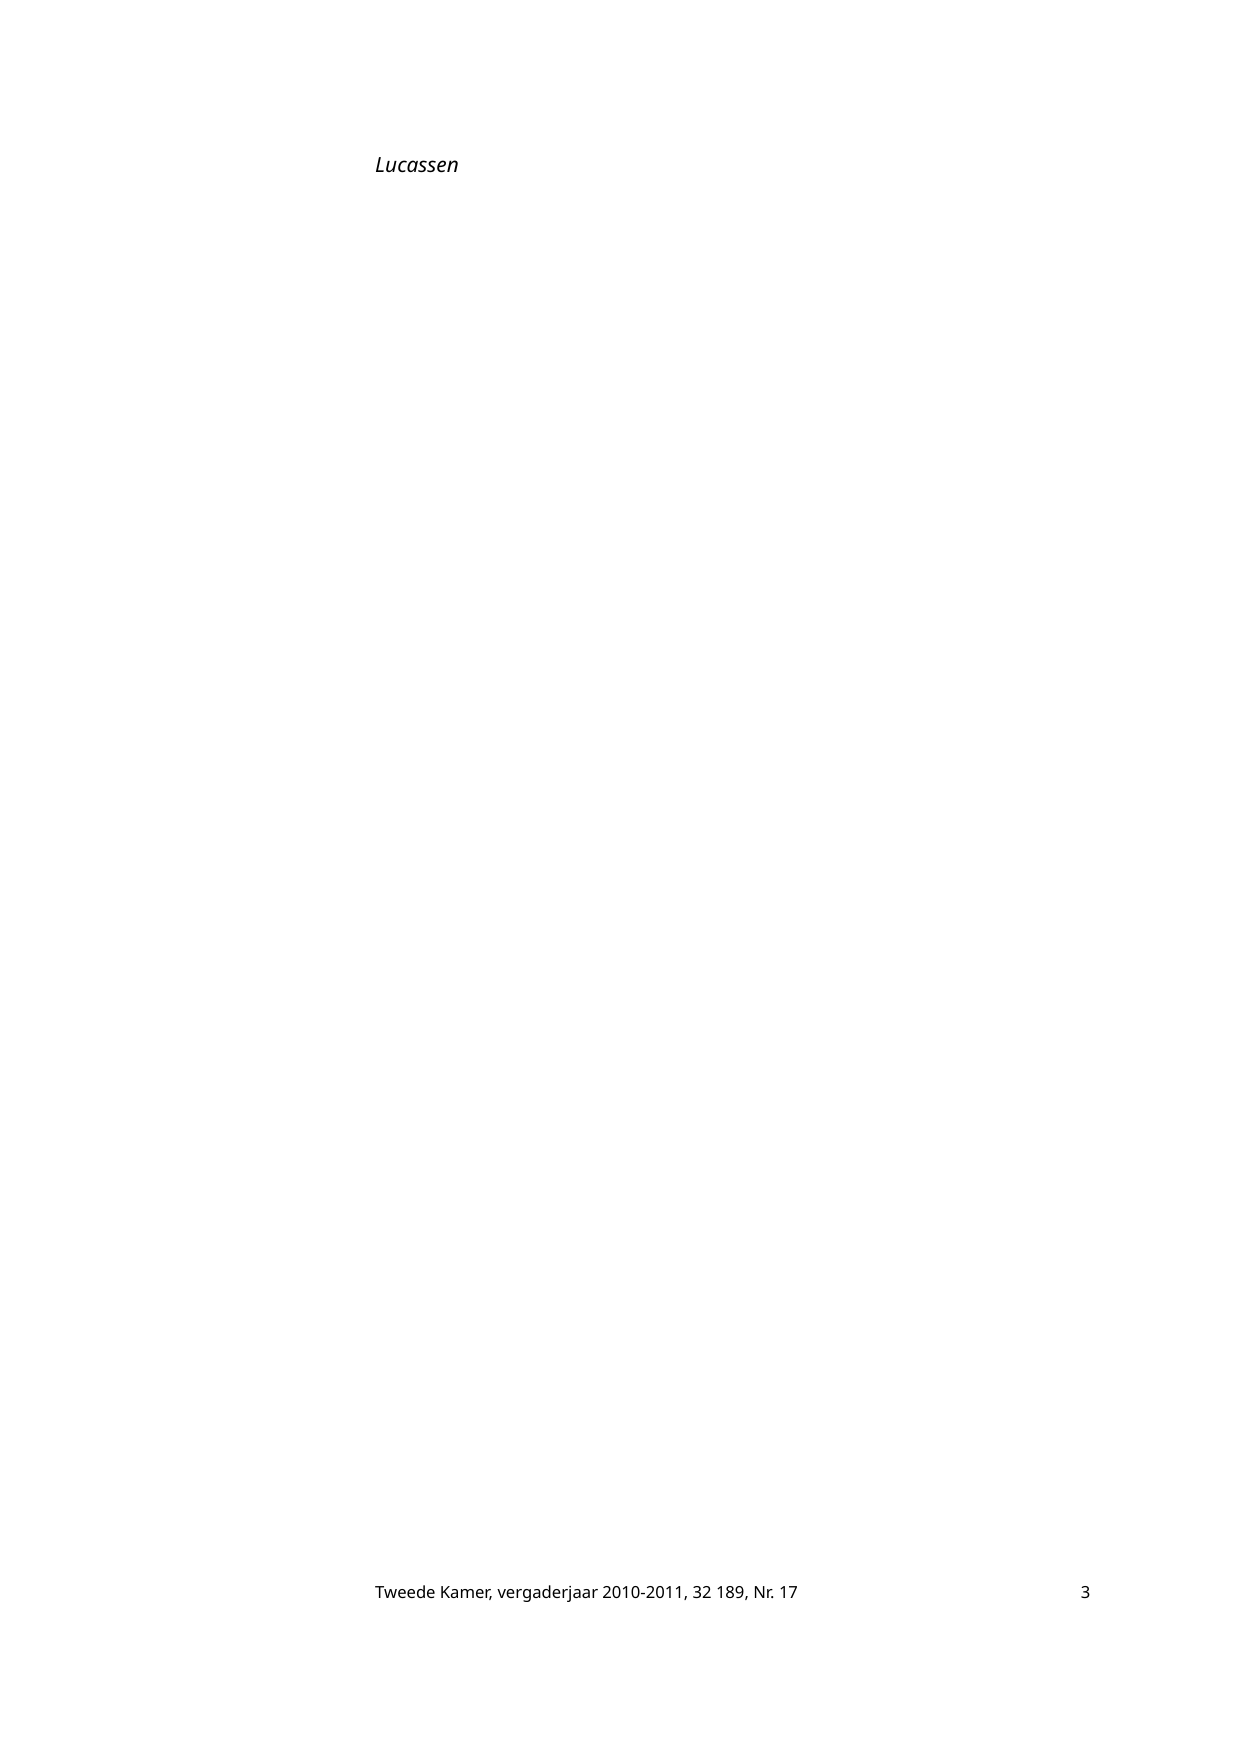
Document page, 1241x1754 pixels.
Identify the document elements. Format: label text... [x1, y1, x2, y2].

text Lucassen [375, 150, 1090, 178]
